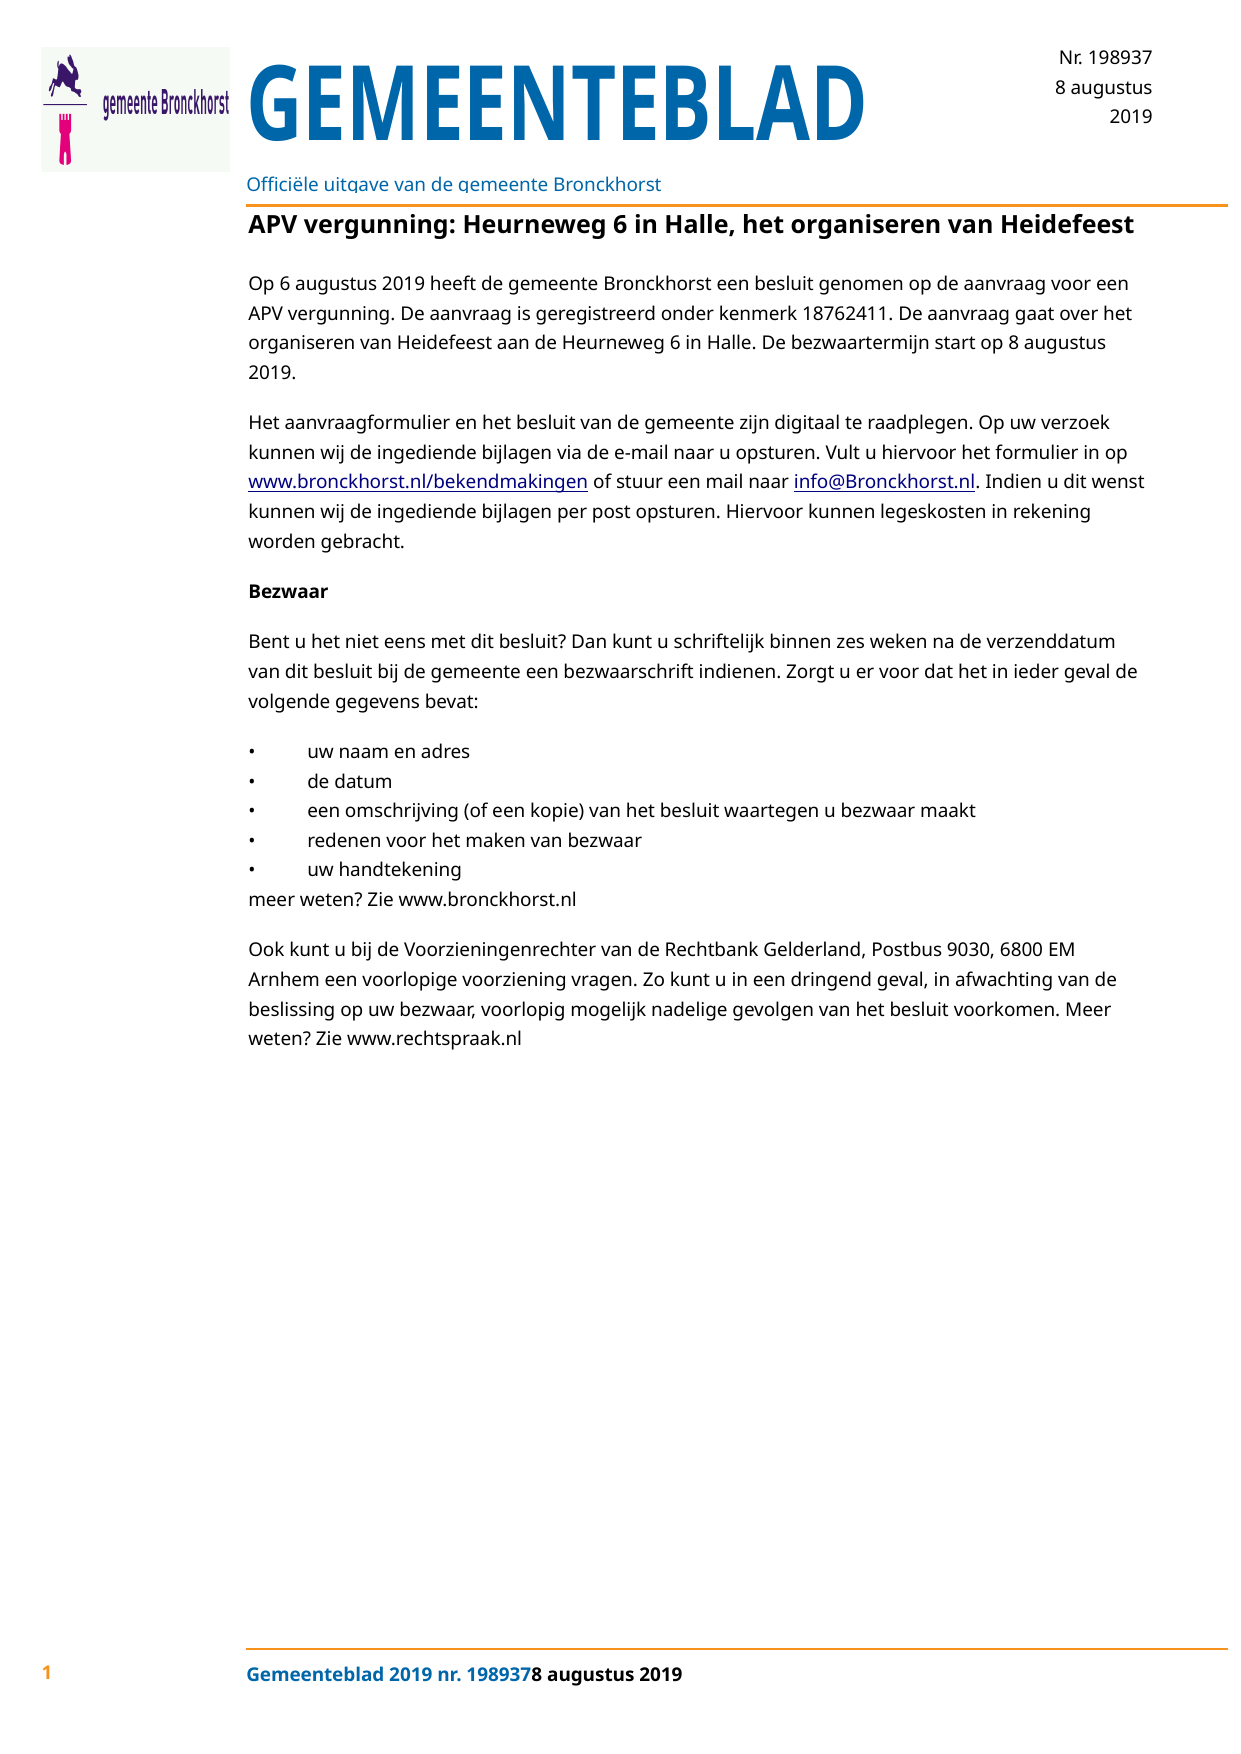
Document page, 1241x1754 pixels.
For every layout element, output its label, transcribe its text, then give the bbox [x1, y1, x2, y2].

text Bezwaar [248, 578, 1152, 604]
list de datum [248, 768, 1152, 793]
picture [41, 47, 231, 172]
list uw handtekening [248, 857, 1152, 882]
list uw naam en adres [248, 738, 1152, 764]
list een omschrijving (of een kopie) van het besluit waartegen u bezwaar maakt [248, 797, 1152, 823]
text APV vergunning: Heurneweg 6 in Halle, het organiseren van Heidefeest [248, 207, 1152, 241]
text Op 6 augustus 2019 heeft de gemeente Bronckhorst een besluit genomen op de aanvraag voor een APV vergunning. De aanvraag is geregistreerd onder kenmerk 18762411. De aanvraag gaat over het organiseren van Heidefeest aan de Heurneweg 6 in Halle. De bezwaartermijn start op 8 augustus 2019. [248, 270, 1152, 385]
text meer weten? Zie www.bronckhorst.nl [248, 886, 1152, 912]
text Het aanvraagformulier en het besluit van de gemeente zijn digitaal te raadplegen. Op uw verzoek kunnen wij de ingediende bijlagen via de e-mail naar u opsturen. Vult u hiervoor het formulier in op www.bronckhorst.nl/bekendmakingen of stuur een mail naar info@Bronckhorst.nl. Indien u dit wenst kunnen wij de ingediende bijlagen per post opsturen. Hiervoor kunnen legeskosten in rekening worden gebracht. [248, 409, 1152, 553]
text Ook kunt u bij de Voorzieningenrechter van de Rechtbank Gelderland, Postbus 9030, 6800 EM Arnhem een voorlopige voorziening vragen. Zo kunt u in een dringend geval, in afwachting van de beslissing op uw bezwaar, voorlopig mogelijk nadelige gevolgen van het besluit voorkomen. Meer weten? Zie www.rechtspraak.nl [248, 937, 1152, 1051]
text Bent u het niet eens met dit besluit? Dan kunt u schriftelijk binnen zes weken na de verzenddatum van dit besluit bij de gemeente een bezwaarschrift indienen. Zorgt u er voor dat het in ieder geval de volgende gegevens bevat: [248, 629, 1152, 713]
list redenen voor het maken van bezwaar [248, 827, 1152, 853]
